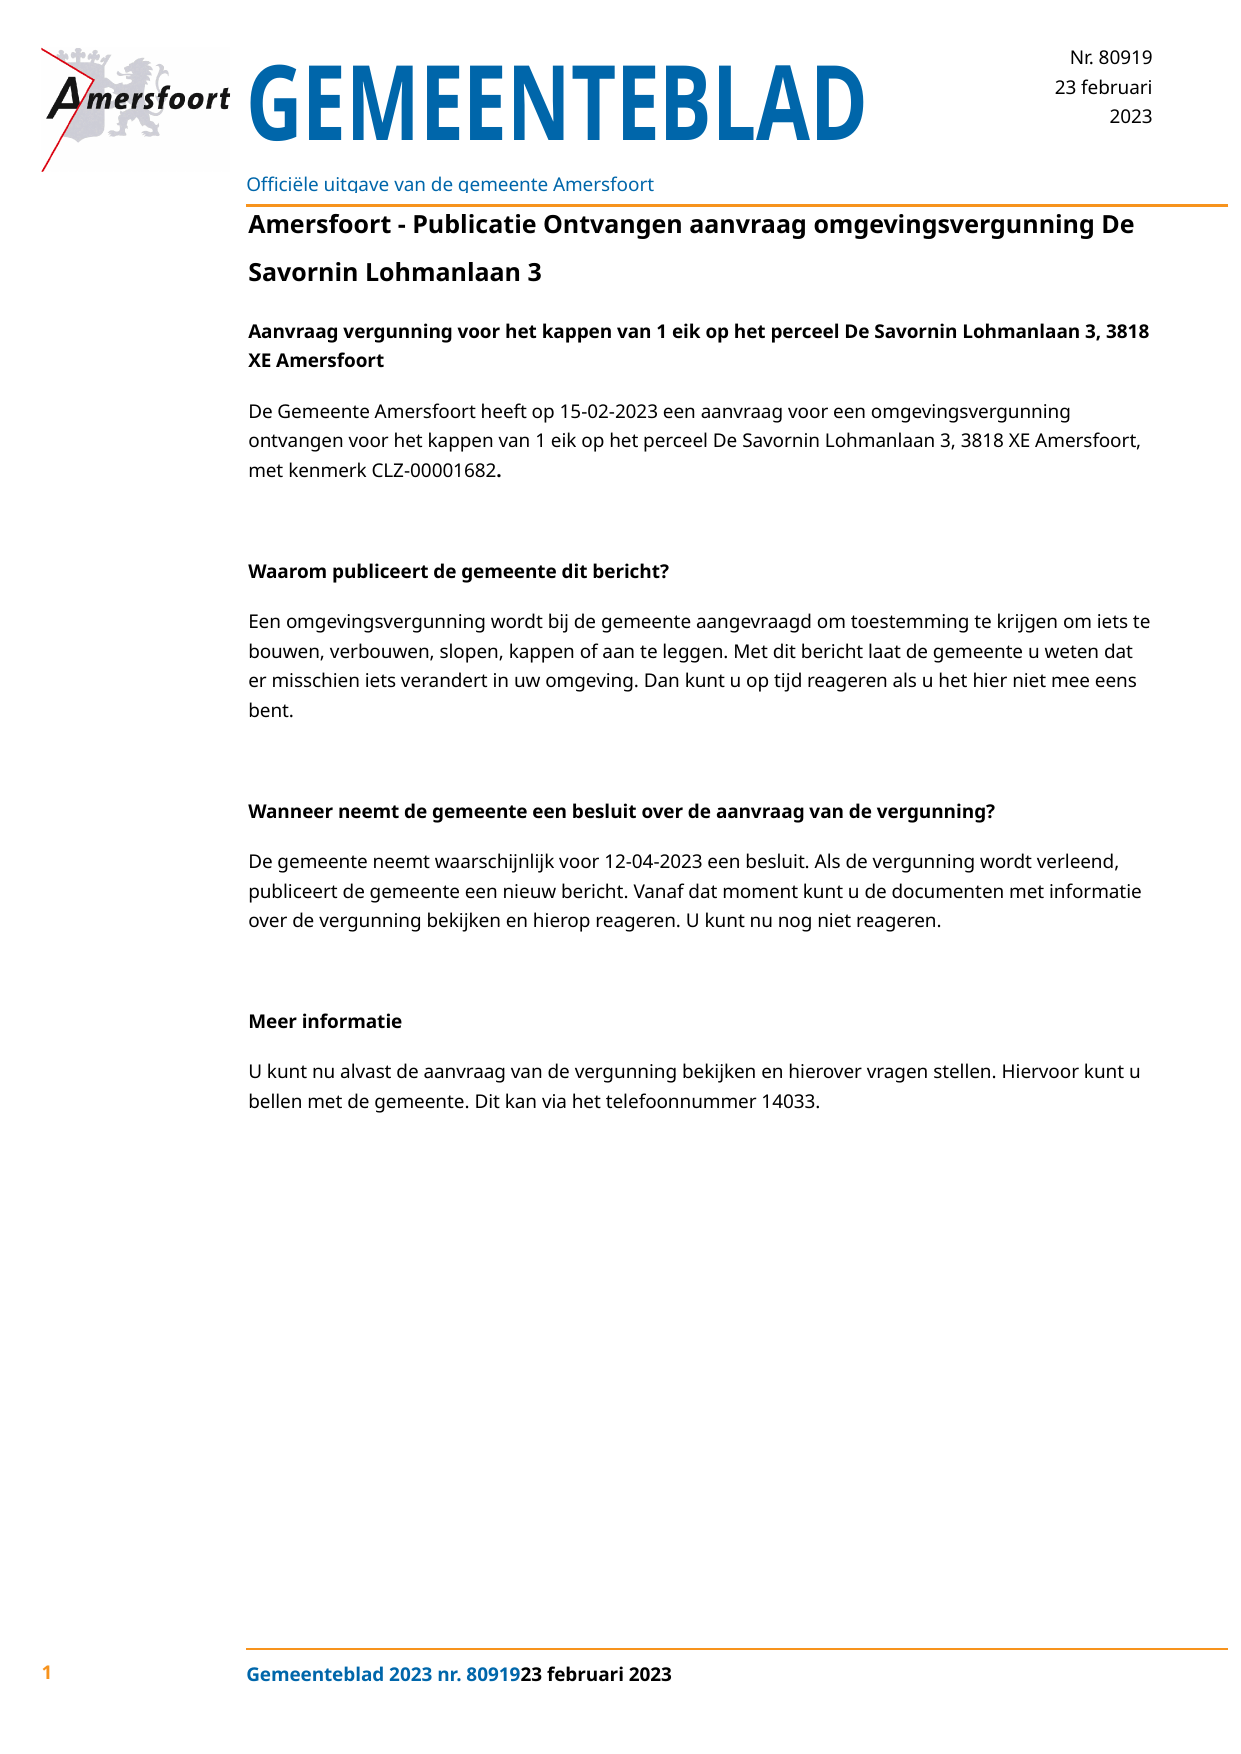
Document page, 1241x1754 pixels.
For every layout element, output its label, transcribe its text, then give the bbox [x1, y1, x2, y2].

text De gemeente neemt waarschijnlijk voor 12-04-2023 een besluit. Als de vergunning wordt verleend, publiceert de gemeente een nieuw bericht. Vanaf dat moment kunt u de documenten met informatie over de vergunning bekijken en hierop reageren. U kunt nu nog niet reageren. [248, 848, 1152, 933]
text Waarom publiceert de gemeente dit bericht? [248, 558, 1152, 584]
text Aanvraag vergunning voor het kappen van 1 eik op het perceel De Savornin Lohmanlaan 3, 3818 XE Amersfoort [248, 318, 1152, 373]
picture [41, 47, 231, 172]
text Amersfoort - Publicatie Ontvangen aanvraag omgevingsvergunning De Savornin Lohmanlaan 3 [248, 207, 1152, 288]
text Een omgevingsvergunning wordt bij de gemeente aangevraagd om toestemming te krijgen om iets te bouwen, verbouwen, slopen, kappen of aan te leggen. Met dit bericht laat de gemeente u weten dat er misschien iets verandert in uw omgeving. Dan kunt u op tijd reageren als u het hier niet mee eens bent. [248, 608, 1152, 723]
text Wanneer neemt de gemeente een besluit over de aanvraag van de vergunning? [248, 798, 1152, 824]
text De Gemeente Amersfoort heeft op 15-02-2023 een aanvraag voor een omgevingsvergunning ontvangen voor het kappen van 1 eik op het perceel De Savornin Lohmanlaan 3, 3818 XE Amersfoort, met kenmerk CLZ-00001682. [248, 398, 1152, 483]
text Meer informatie [248, 1008, 1152, 1034]
text U kunt nu alvast de aanvraag van de vergunning bekijken en hierover vragen stellen. Hiervoor kunt u bellen met de gemeente. Dit kan via het telefoonnummer 14033. [248, 1059, 1152, 1114]
